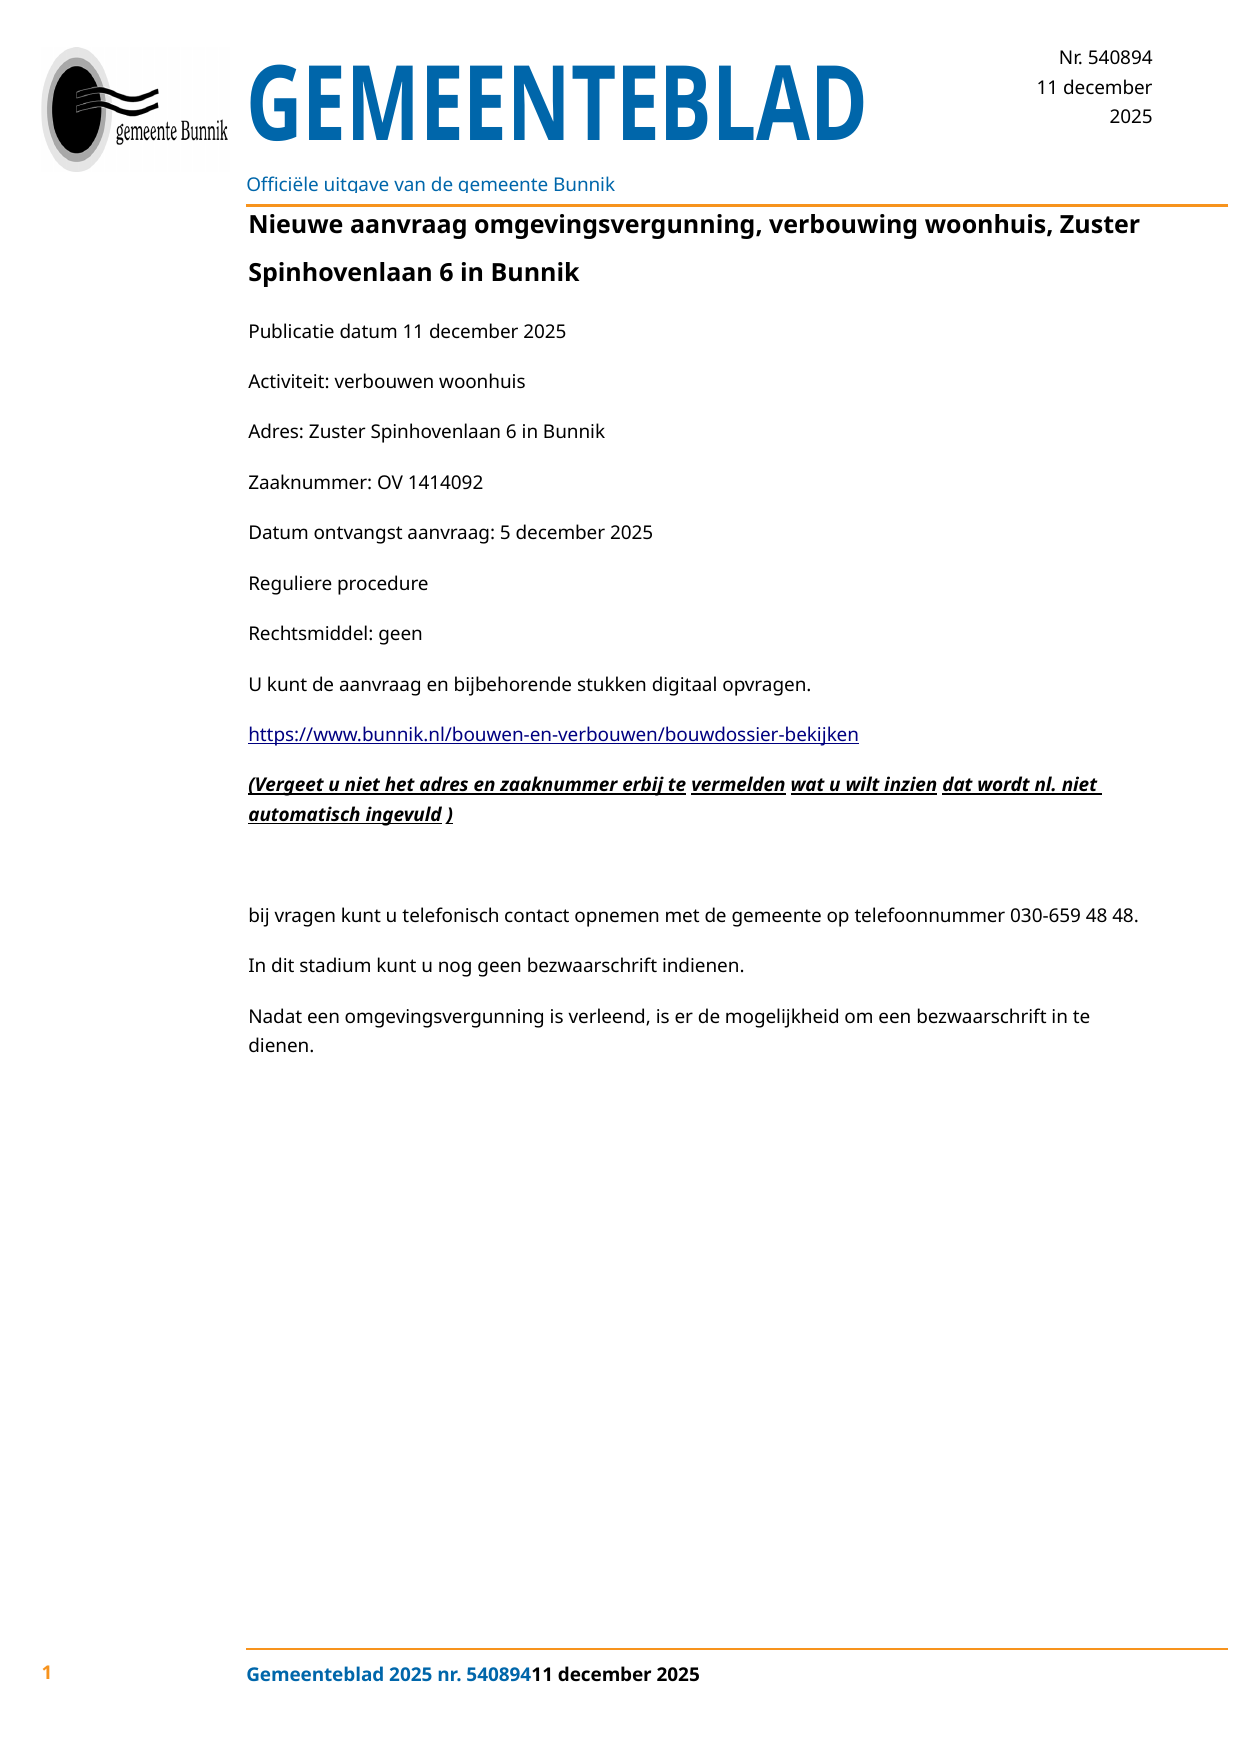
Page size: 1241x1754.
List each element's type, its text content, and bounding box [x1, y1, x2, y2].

text U kunt de aanvraag en bijbehorende stukken digitaal opvragen. [248, 671, 1152, 697]
text https://www.bunnik.nl/bouwen-en-verbouwen/bouwdossier-bekijken [248, 721, 1152, 747]
text Datum ontvangst aanvraag: 5 december 2025 [248, 519, 1152, 545]
text (Vergeet u niet het adres en zaaknummer erbij te vermelden wat u wilt inzien dat wordt nl. niet automatisch ingevuld ) [248, 772, 1152, 827]
text bij vragen kunt u telefonisch contact opnemen met de gemeente op telefoonnummer 030-659 48 48. [248, 902, 1152, 928]
text In dit stadium kunt u nog geen bezwaarschrift indienen. [248, 952, 1152, 978]
text Activiteit: verbouwen woonhuis [248, 368, 1152, 394]
text Adres: Zuster Spinhovenlaan 6 in Bunnik [248, 419, 1152, 444]
text Zaaknummer: OV 1414092 [248, 469, 1152, 495]
text Nieuwe aanvraag omgevingsvergunning, verbouwing woonhuis, Zuster Spinhovenlaan 6 in Bunnik [248, 207, 1152, 288]
picture [41, 47, 231, 172]
text Publicatie datum 11 december 2025 [248, 318, 1152, 344]
text Nadat een omgevingsvergunning is verleend, is er de mogelijkheid om een bezwaarschrift in te dienen. [248, 1003, 1152, 1058]
text Rechtsmiddel: geen [248, 620, 1152, 646]
text Reguliere procedure [248, 570, 1152, 596]
